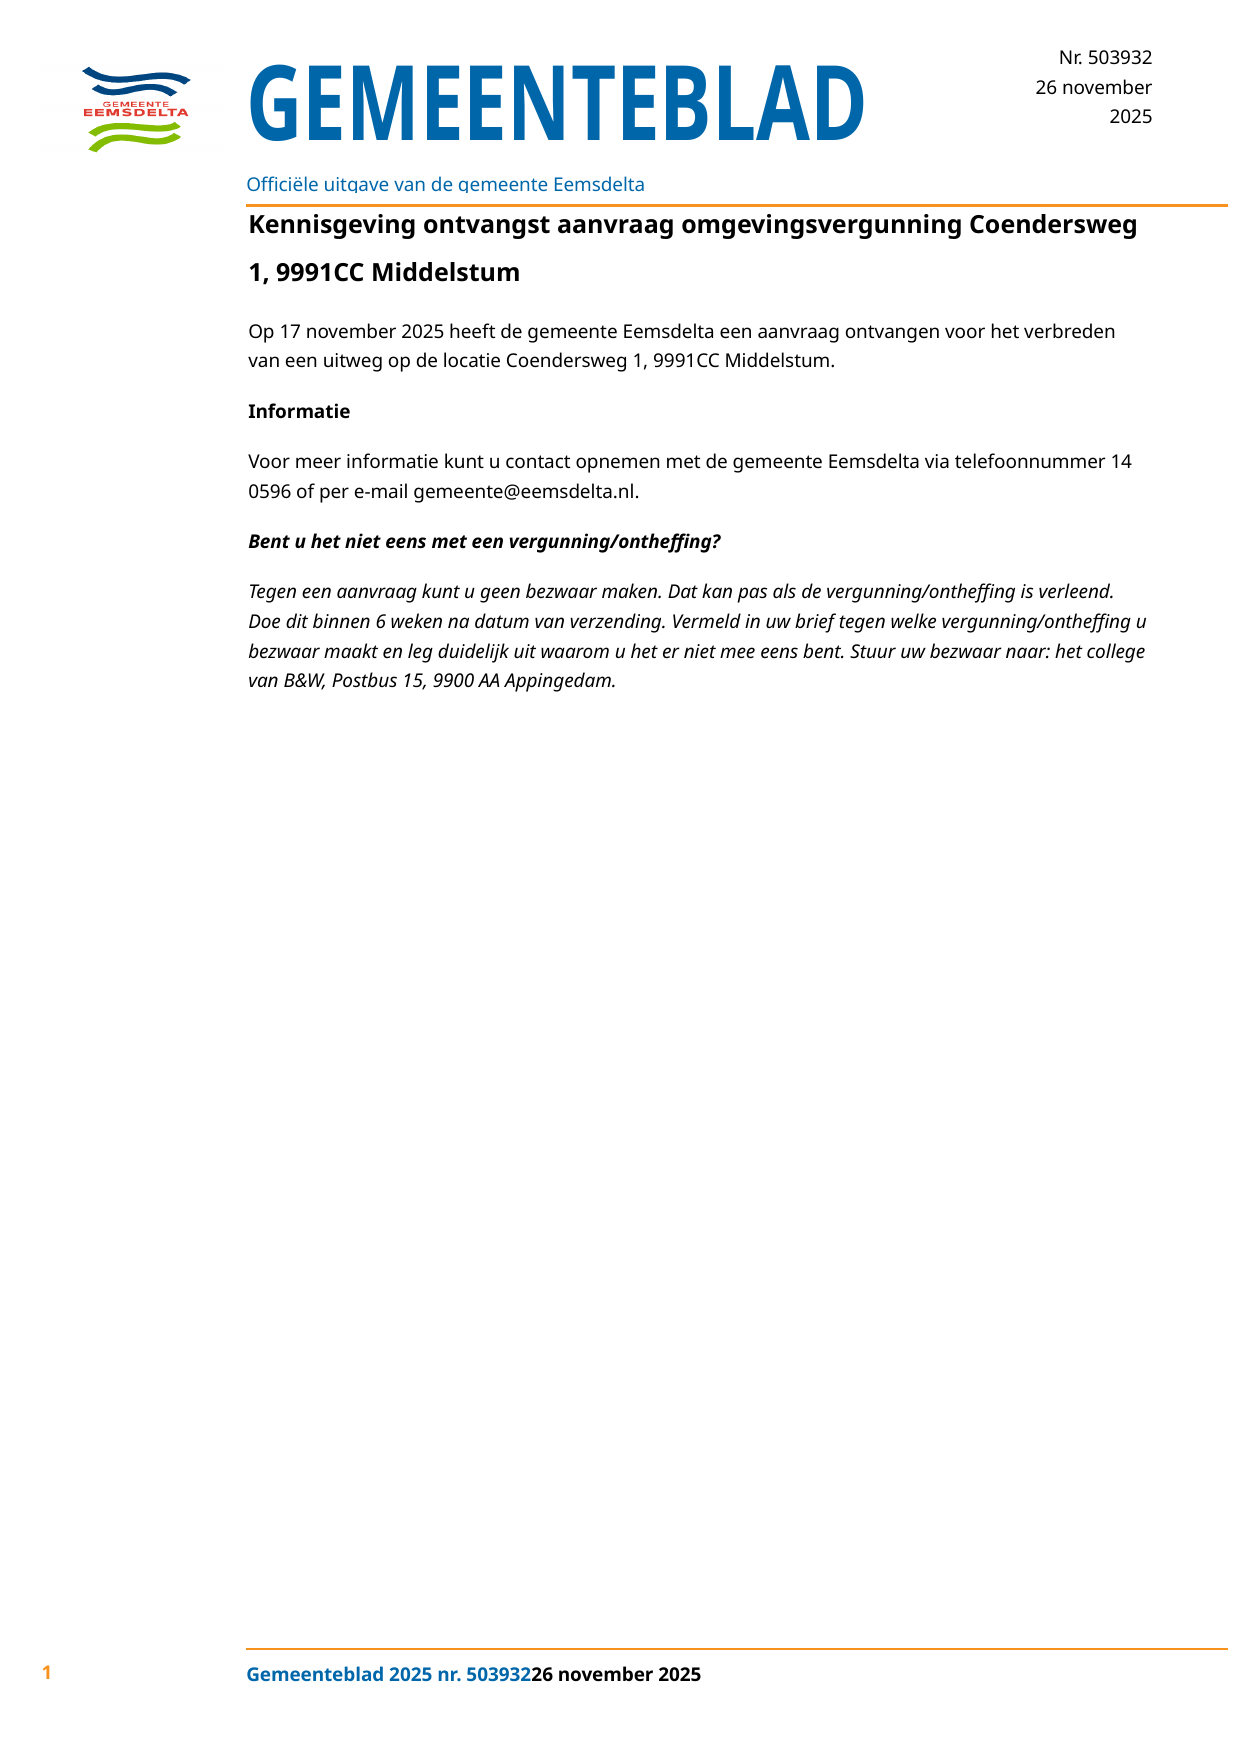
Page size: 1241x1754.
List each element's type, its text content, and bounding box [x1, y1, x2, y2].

text Bent u het niet eens met een vergunning/ontheffing? [248, 528, 1152, 554]
text Voor meer informatie kunt u contact opnemen met de gemeente Eemsdelta via telefoonnummer 14 0596 of per e-mail gemeente@eemsdelta.nl. [248, 448, 1152, 504]
picture [41, 47, 231, 172]
text Tegen een aanvraag kunt u geen bezwaar maken. Dat kan pas als de vergunning/ontheffing is verleend. Doe dit binnen 6 weken na datum van verzending. Vermeld in uw brief tegen welke vergunning/ontheffing u bezwaar maakt en leg duidelijk uit waarom u het er niet mee eens bent. Stuur uw bezwaar naar: het college van B&W, Postbus 15, 9900 AA Appingedam. [248, 579, 1152, 693]
text Op 17 november 2025 heeft de gemeente Eemsdelta een aanvraag ontvangen voor het verbreden van een uitweg op de locatie Coendersweg 1, 9991CC Middelstum. [248, 318, 1152, 373]
text Kennisgeving ontvangst aanvraag omgevingsvergunning Coendersweg 1, 9991CC Middelstum [248, 207, 1152, 288]
text Informatie [248, 398, 1152, 424]
